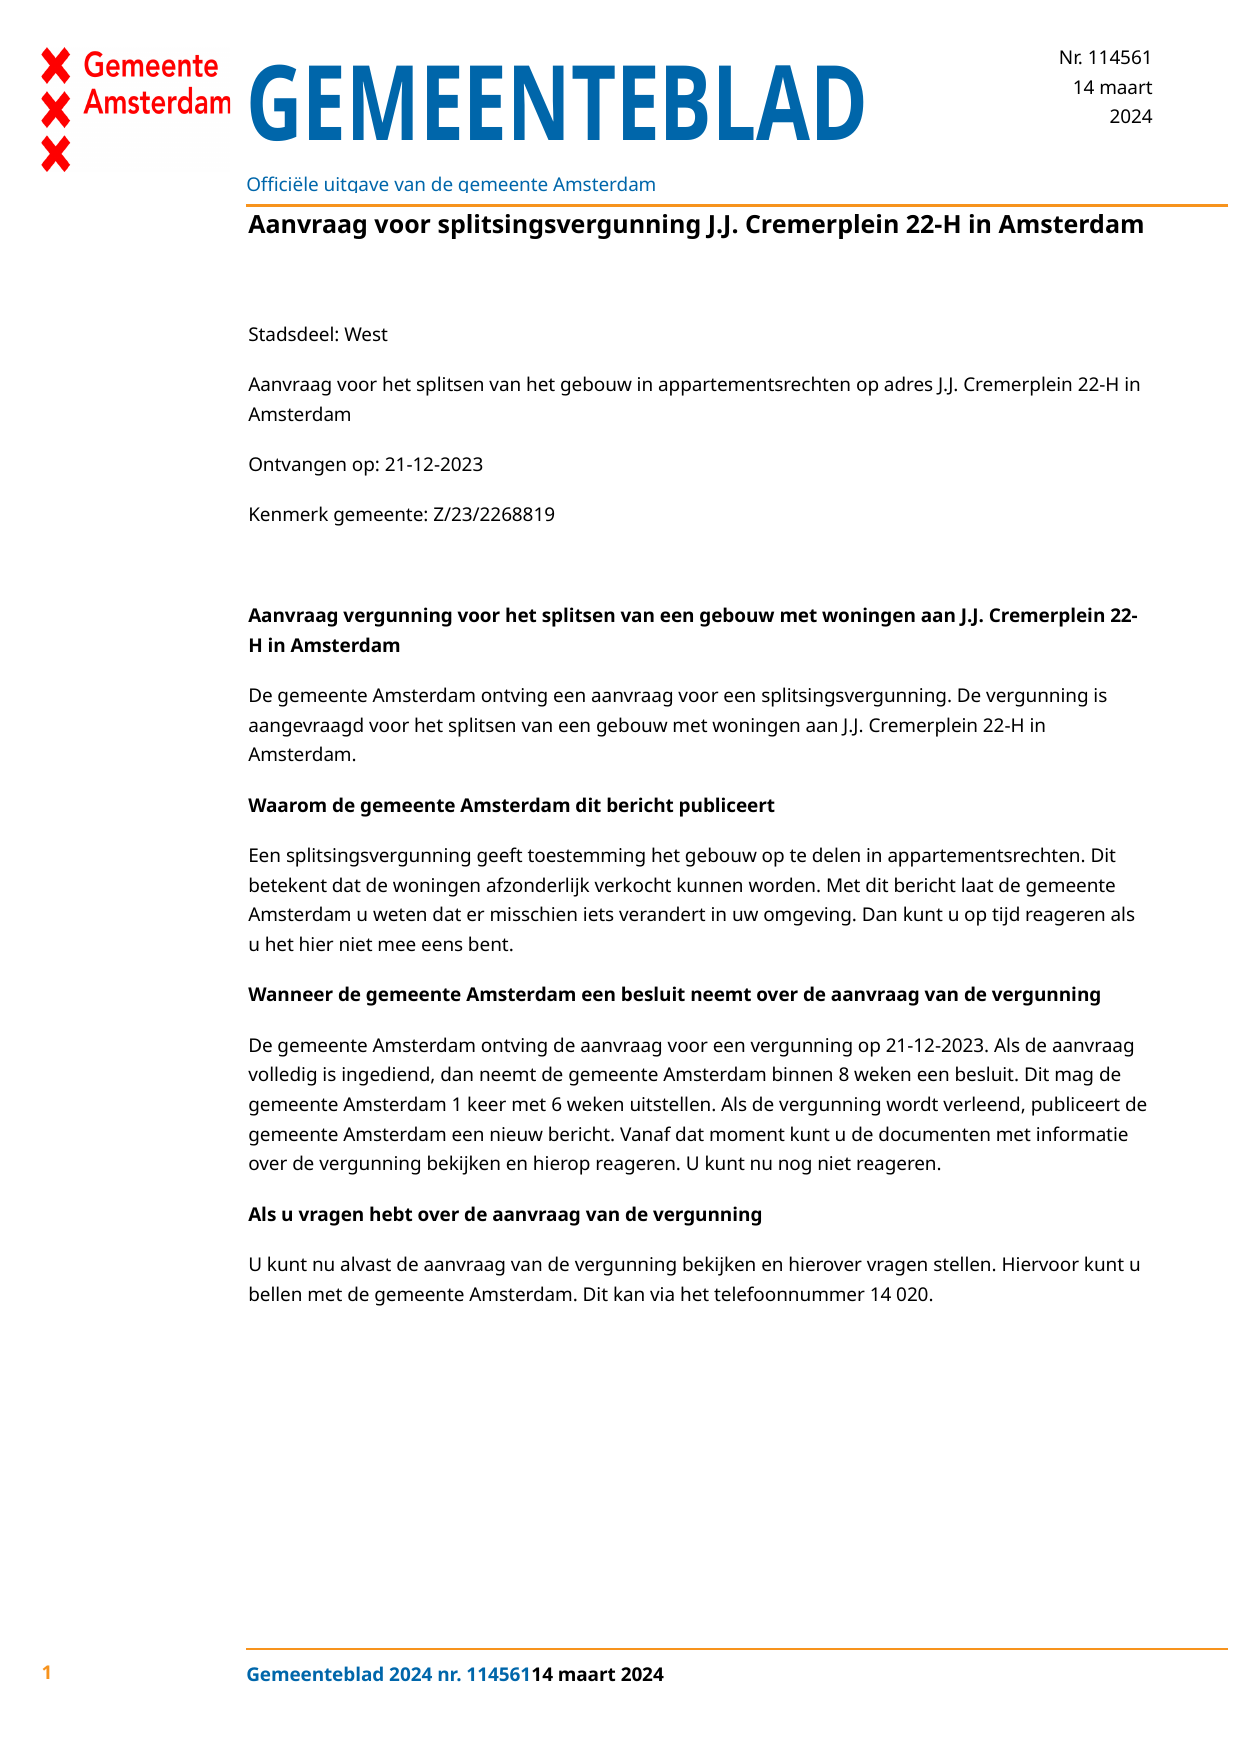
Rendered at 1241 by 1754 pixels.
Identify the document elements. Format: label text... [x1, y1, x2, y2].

text Een splitsingsvergunning geeft toestemming het gebouw op te delen in appartementsrechten. Dit betekent dat de woningen afzonderlijk verkocht kunnen worden. Met dit bericht laat de gemeente Amsterdam u weten dat er misschien iets verandert in uw omgeving. Dan kunt u op tijd reageren als u het hier niet mee eens bent. [248, 842, 1152, 957]
picture [41, 47, 231, 172]
text Aanvraag voor het splitsen van het gebouw in appartementsrechten op adres J.J. Cremerplein 22-H in Amsterdam [248, 371, 1152, 426]
text Waarom de gemeente Amsterdam dit bericht publiceert [248, 792, 1152, 818]
text U kunt nu alvast de aanvraag van de vergunning bekijken en hierover vragen stellen. Hiervoor kunt u bellen met de gemeente Amsterdam. Dit kan via het telefoonnummer 14 020. [248, 1251, 1152, 1306]
text Ontvangen op: 21-12-2023 [248, 451, 1152, 477]
text De gemeente Amsterdam ontving de aanvraag voor een vergunning op 21-12-2023. Als de aanvraag volledig is ingediend, dan neemt de gemeente Amsterdam binnen 8 weken een besluit. Dit mag de gemeente Amsterdam 1 keer met 6 weken uitstellen. Als de vergunning wordt verleend, publiceert de gemeente Amsterdam een nieuw bericht. Vanaf dat moment kunt u de documenten met informatie over de vergunning bekijken en hierop reageren. U kunt nu nog niet reageren. [248, 1032, 1152, 1176]
text Aanvraag voor splitsingsvergunning J.J. Cremerplein 22-H in Amsterdam [248, 207, 1152, 241]
text Wanneer de gemeente Amsterdam een besluit neemt over de aanvraag van de vergunning [248, 982, 1152, 1007]
text Aanvraag vergunning voor het splitsen van een gebouw met woningen aan J.J. Cremerplein 22-H in Amsterdam [248, 602, 1152, 658]
text Kenmerk gemeente: Z/23/2268819 [248, 502, 1152, 527]
text De gemeente Amsterdam ontving een aanvraag voor een splitsingsvergunning. De vergunning is aangevraagd voor het splitsen van een gebouw met woningen aan J.J. Cremerplein 22-H in Amsterdam. [248, 682, 1152, 767]
text Als u vragen hebt over de aanvraag van de vergunning [248, 1201, 1152, 1226]
text Stadsdeel: West [248, 321, 1152, 346]
